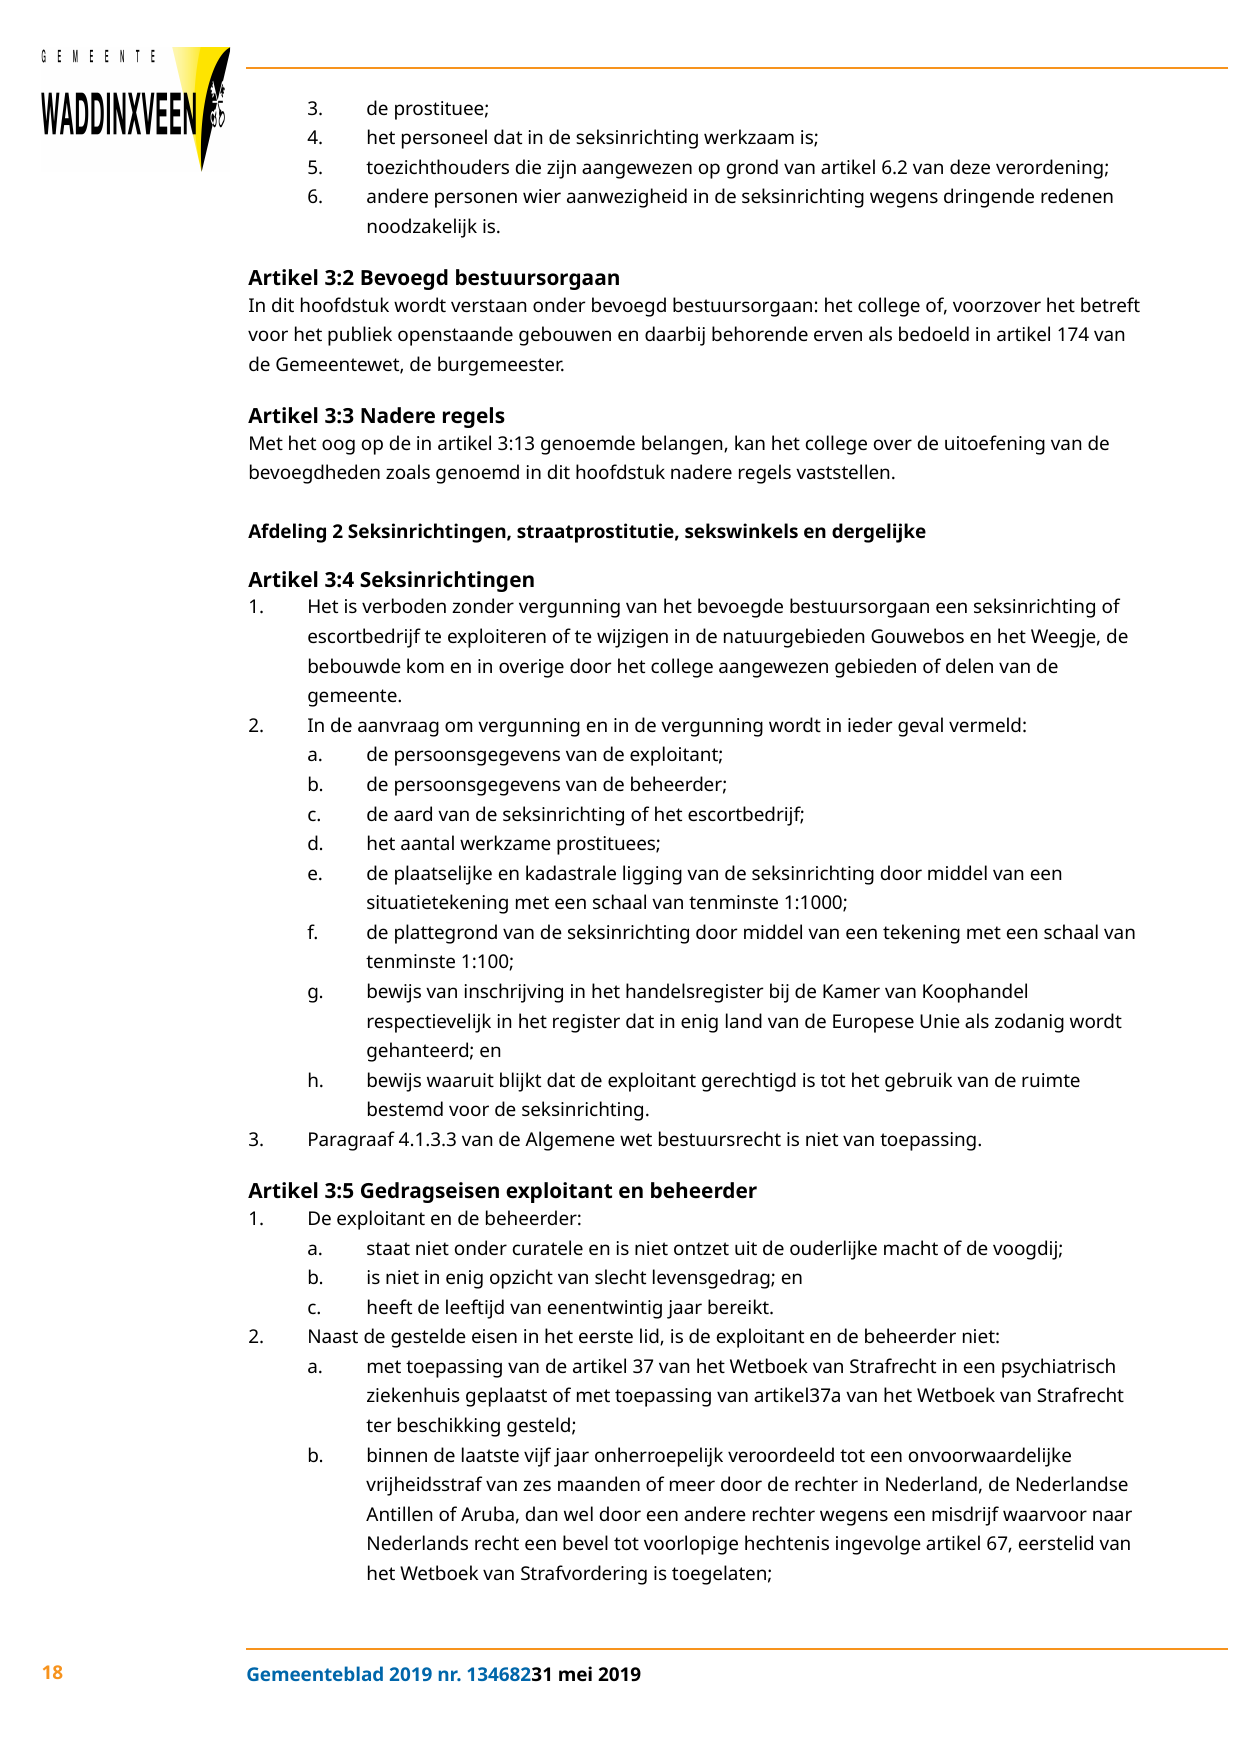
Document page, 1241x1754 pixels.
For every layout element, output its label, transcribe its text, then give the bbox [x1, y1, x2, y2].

list de persoonsgegevens van de exploitant; [307, 742, 1152, 767]
text Met het oog op de in artikel 3:13 genoemde belangen, kan het college over de uitoefening van de bevoegdheden zoals genoemd in dit hoofdstuk nadere regels vaststellen. [248, 430, 1152, 485]
list met toepassing van de artikel 37 van het Wetboek van Strafrecht in een psychiatrisch ziekenhuis geplaatst of met toepassing van artikel37a van het Wetboek van Strafrecht ter beschikking gesteld; [307, 1353, 1152, 1438]
list In de aanvraag om vergunning en in de vergunning wordt in ieder geval vermeld: [248, 712, 1152, 738]
list Paragraaf 4.1.3.3 van de Algemene wet bestuursrecht is niet van toepassing. [248, 1126, 1152, 1152]
list de plattegrond van de seksinrichting door middel van een tekening met een schaal van tenminste 1:100; [307, 919, 1152, 974]
text In dit hoofdstuk wordt verstaan onder bevoegd bestuursorgaan: het college of, voorzover het betreft voor het publiek openstaande gebouwen en daarbij behorende erven als bedoeld in artikel 174 van de Gemeentewet, de burgemeester. [248, 292, 1152, 377]
list Naast de gestelde eisen in het eerste lid, is de exploitant en de beheerder niet: [248, 1323, 1152, 1349]
list heeft de leeftijd van eenentwintig jaar bereikt. [307, 1294, 1152, 1319]
text Artikel 3:2 Bevoegd bestuursorgaan [248, 263, 1152, 292]
list de plaatselijke en kadastrale ligging van de seksinrichting door middel van een situatietekening met een schaal van tenminste 1:1000; [307, 860, 1152, 915]
list is niet in enig opzicht van slecht levensgedrag; en [307, 1264, 1152, 1290]
text Artikel 3:3 Nadere regels [248, 402, 1152, 430]
list bewijs waaruit blijkt dat de exploitant gerechtigd is tot het gebruik van de ruimte bestemd voor de seksinrichting. [307, 1067, 1152, 1122]
list de prostituee; [307, 95, 1152, 121]
text Afdeling 2 Seksinrichtingen, straatprostitutie, sekswinkels en dergelijke [248, 519, 1152, 544]
list andere personen wier aanwezigheid in de seksinrichting wegens dringende redenen noodzakelijk is. [307, 183, 1152, 239]
list staat niet onder curatele en is niet ontzet uit de ouderlijke macht of de voogdij; [307, 1235, 1152, 1260]
list binnen de laatste vijf jaar onherroepelijk veroordeeld tot een onvoorwaardelijke vrijheidsstraf van zes maanden of meer door de rechter in Nederland, de Nederlandse Antillen of Aruba, dan wel door een andere rechter wegens een misdrijf waarvoor naar Nederlands recht een bevel tot voorlopige hechtenis ingevolge artikel 67, eerstelid van het Wetboek van Strafvordering is toegelaten; [307, 1442, 1152, 1586]
list Het is verboden zonder vergunning van het bevoegde bestuursorgaan een seksinrichting of escortbedrijf te exploiteren of te wijzigen in de natuurgebieden Gouwebos en het Weegje, de bebouwde kom en in overige door het college aangewezen gebieden of delen van de gemeente. [248, 594, 1152, 708]
text Artikel 3:5 Gedragseisen exploitant en beheerder [248, 1177, 1152, 1205]
list het aantal werkzame prostituees; [307, 830, 1152, 856]
list De exploitant en de beheerder: [248, 1205, 1152, 1231]
list het personeel dat in de seksinrichting werkzaam is; [307, 124, 1152, 150]
list de aard van de seksinrichting of het escortbedrijf; [307, 801, 1152, 827]
list de persoonsgegevens van de beheerder; [307, 771, 1152, 797]
list bewijs van inschrijving in het handelsregister bij de Kamer van Koophandel respectievelijk in het register dat in enig land van de Europese Unie als zodanig wordt gehanteerd; en [307, 978, 1152, 1063]
list toezichthouders die zijn aangewezen op grond van artikel 6.2 van deze verordening; [307, 154, 1152, 180]
text Artikel 3:4 Seksinrichtingen [248, 565, 1152, 594]
picture [41, 47, 231, 172]
